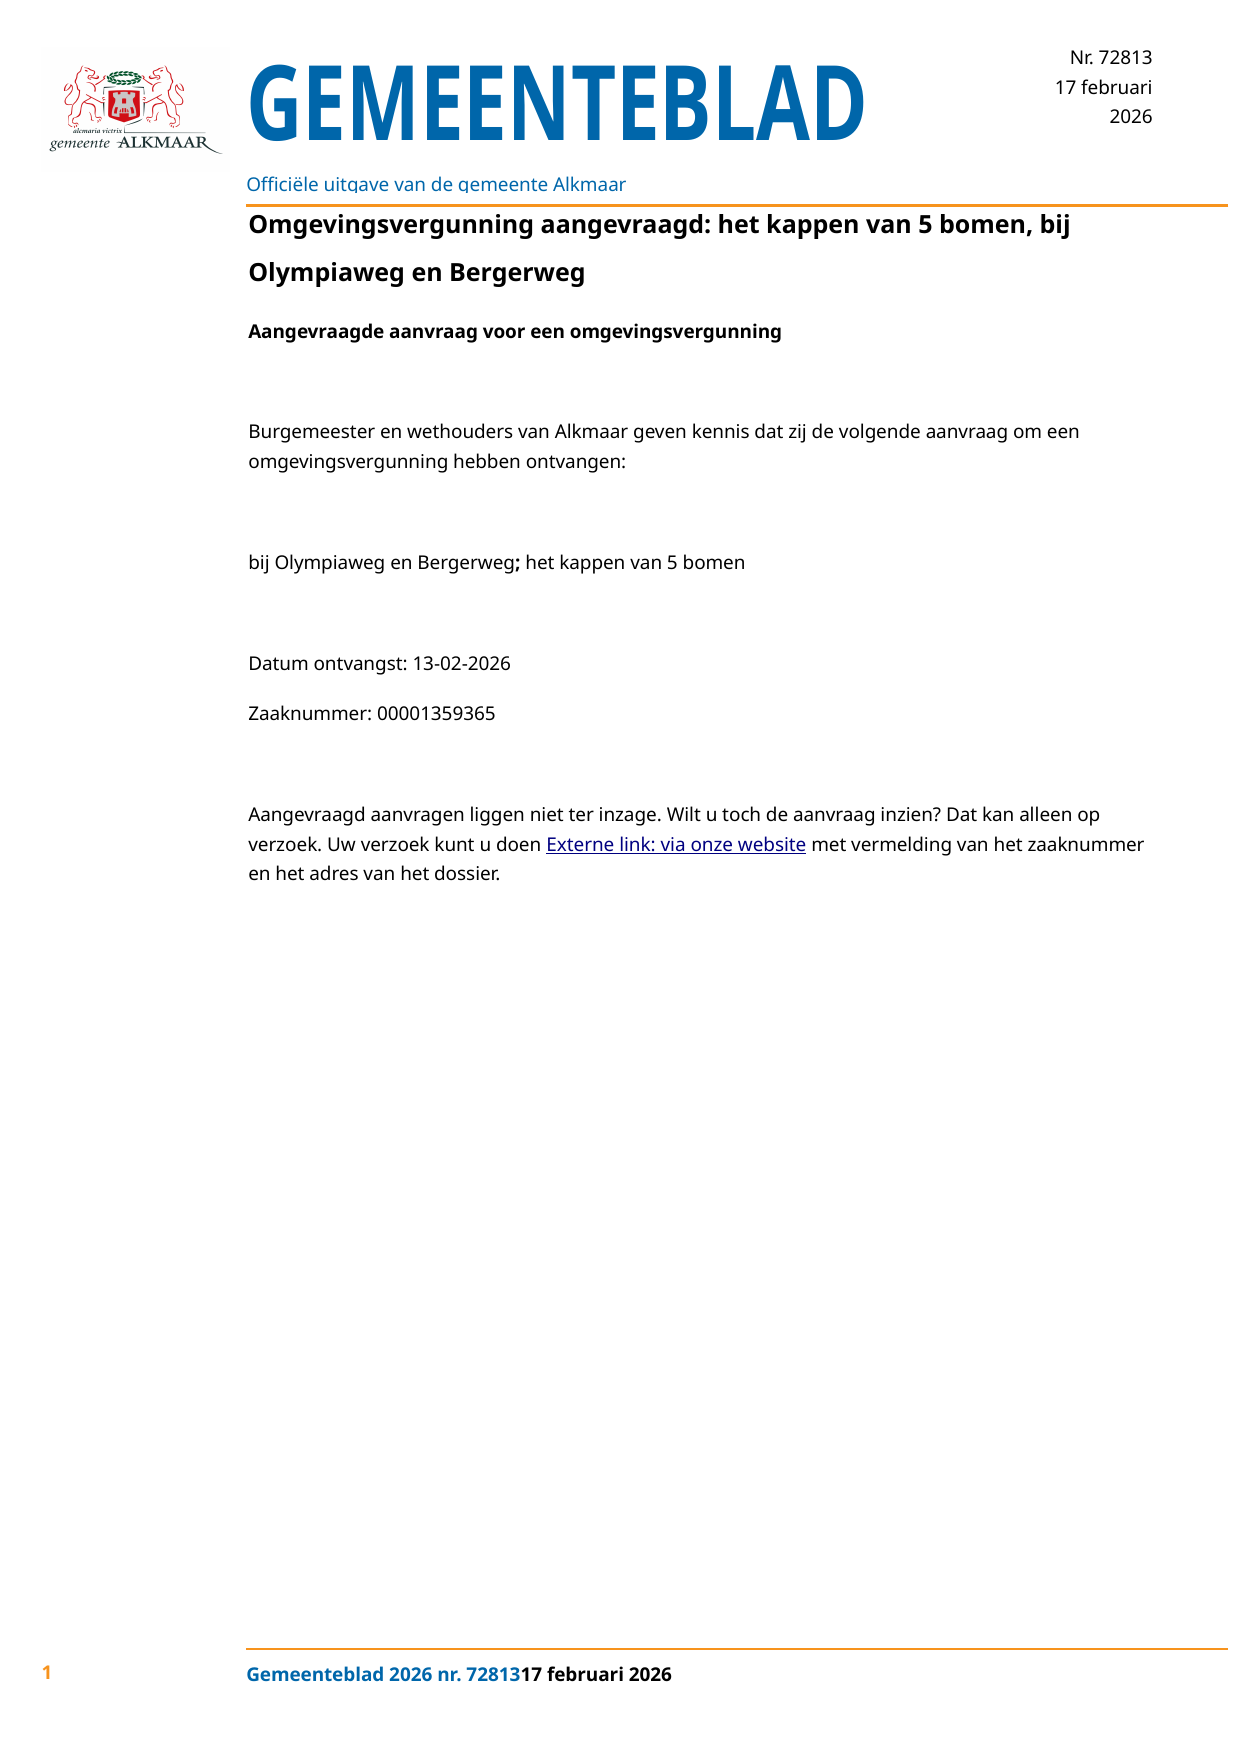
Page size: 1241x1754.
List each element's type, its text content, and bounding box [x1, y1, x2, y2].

text Burgemeester en wethouders van Alkmaar geven kennis dat zij de volgende aanvraag om een omgevingsvergunning hebben ontvangen: [248, 419, 1152, 474]
text bij Olympiaweg en Bergerweg; het kappen van 5 bomen [248, 549, 1152, 575]
text Aangevraagde aanvraag voor een omgevingsvergunning [248, 318, 1152, 344]
text Datum ontvangst: 13-02-2026 [248, 650, 1152, 676]
text Omgevingsvergunning aangevraagd: het kappen van 5 bomen, bij Olympiaweg en Bergerweg [248, 207, 1152, 288]
text Aangevraagd aanvragen liggen niet ter inzage. Wilt u toch de aanvraag inzien? Dat kan alleen op verzoek. Uw verzoek kunt u doen Externe link: via onze website met vermelding van het zaaknummer en het adres van het dossier. [248, 801, 1152, 886]
text Zaaknummer: 00001359365 [248, 700, 1152, 726]
picture [41, 47, 231, 172]
